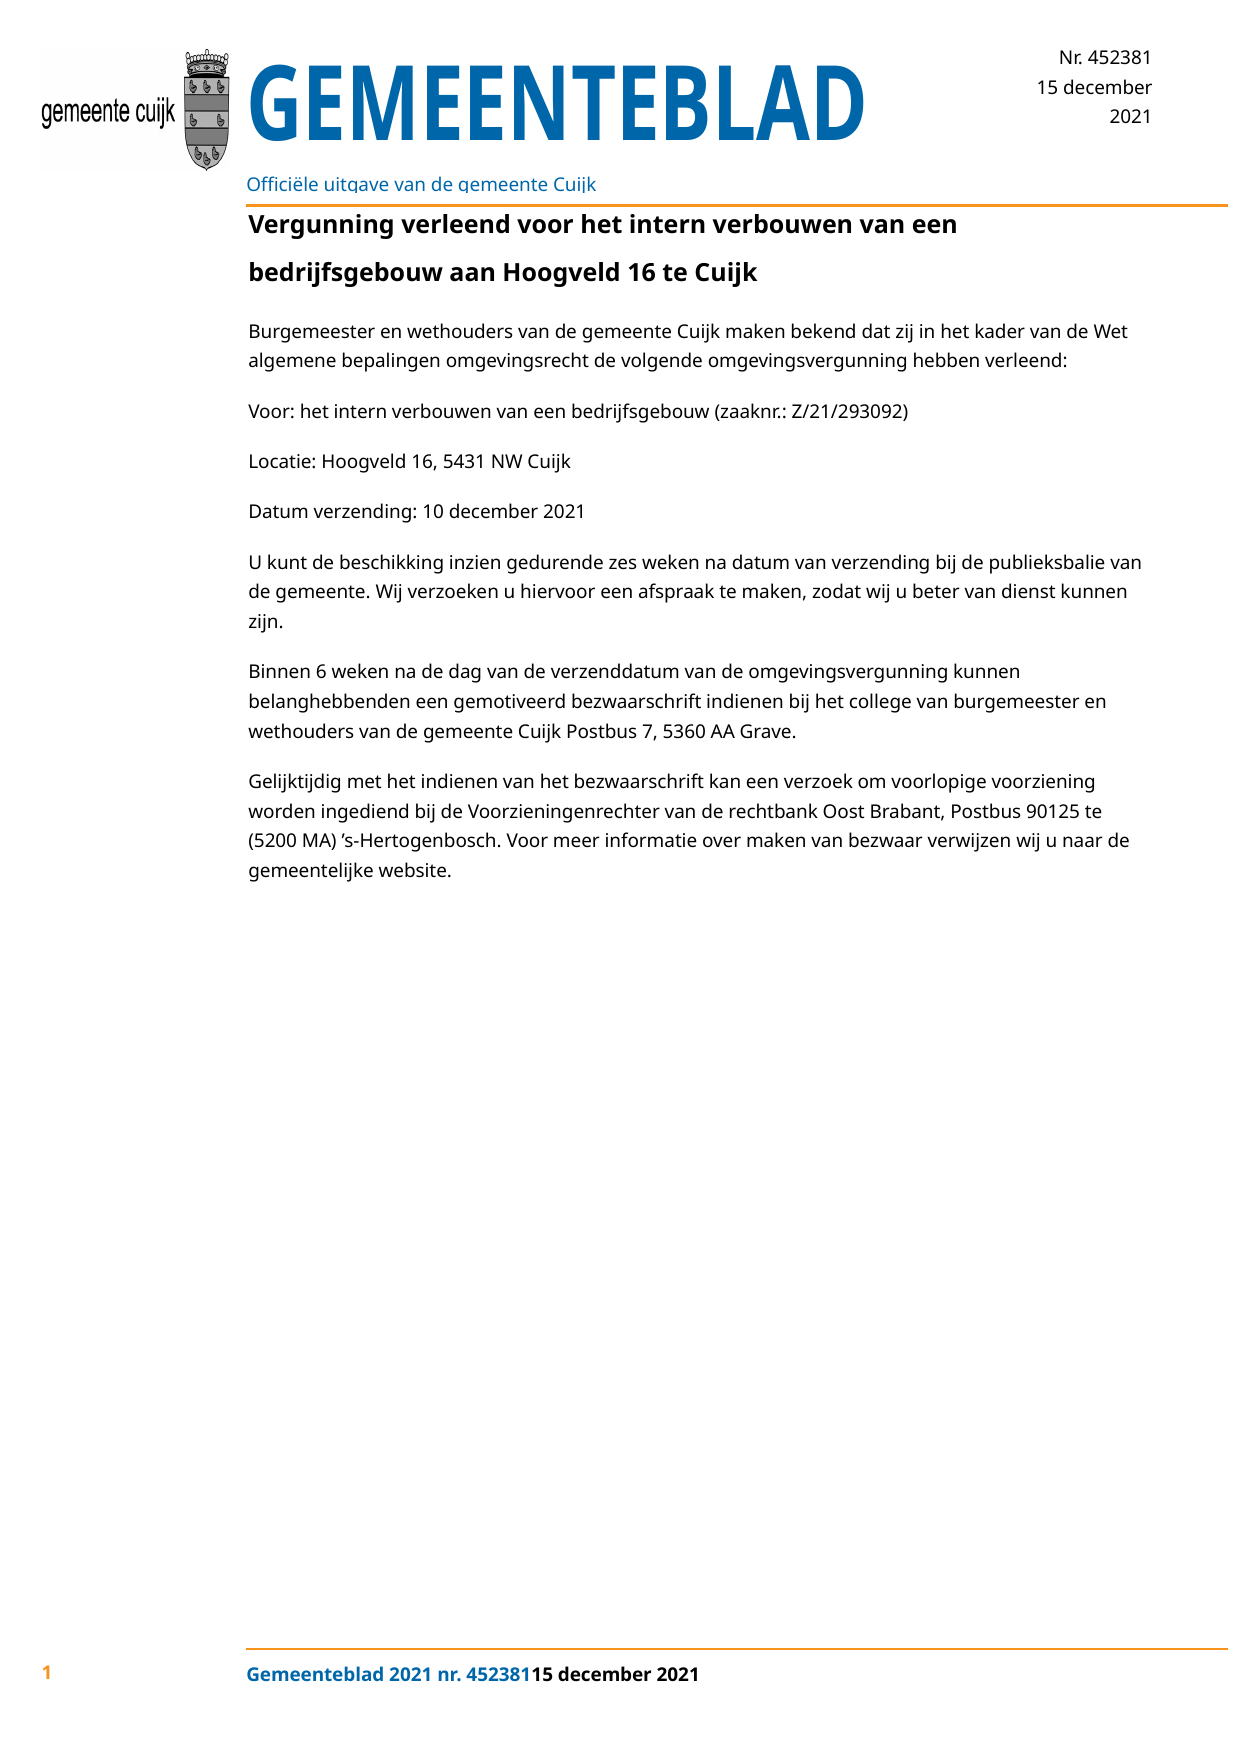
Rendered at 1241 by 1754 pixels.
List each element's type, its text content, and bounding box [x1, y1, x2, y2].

text Voor: het intern verbouwen van een bedrijfsgebouw (zaaknr.: Z/21/293092) [248, 398, 1152, 424]
picture [41, 47, 231, 172]
text Binnen 6 weken na de dag van de verzenddatum van de omgevingsvergunning kunnen belanghebbenden een gemotiveerd bezwaarschrift indienen bij het college van burgemeester en wethouders van de gemeente Cuijk Postbus 7, 5360 AA Grave. [248, 659, 1152, 744]
text Datum verzending: 10 december 2021 [248, 499, 1152, 524]
text Locatie: Hoogveld 16, 5431 NW Cuijk [248, 448, 1152, 474]
text Burgemeester en wethouders van de gemeente Cuijk maken bekend dat zij in het kader van de Wet algemene bepalingen omgevingsrecht de volgende omgevingsvergunning hebben verleend: [248, 318, 1152, 373]
text U kunt de beschikking inzien gedurende zes weken na datum van verzending bij de publieksbalie van de gemeente. Wij verzoeken u hiervoor een afspraak te maken, zodat wij u beter van dienst kunnen zijn. [248, 549, 1152, 634]
text Vergunning verleend voor het intern verbouwen van een bedrijfsgebouw aan Hoogveld 16 te Cuijk [248, 207, 1152, 288]
text Gelijktijdig met het indienen van het bezwaarschrift kan een verzoek om voorlopige voorziening worden ingediend bij de Voorzieningenrechter van de rechtbank Oost Brabant, Postbus 90125 te (5200 MA) ’s-Hertogenbosch. Voor meer informatie over maken van bezwaar verwijzen wij u naar de gemeentelijke website. [248, 768, 1152, 883]
